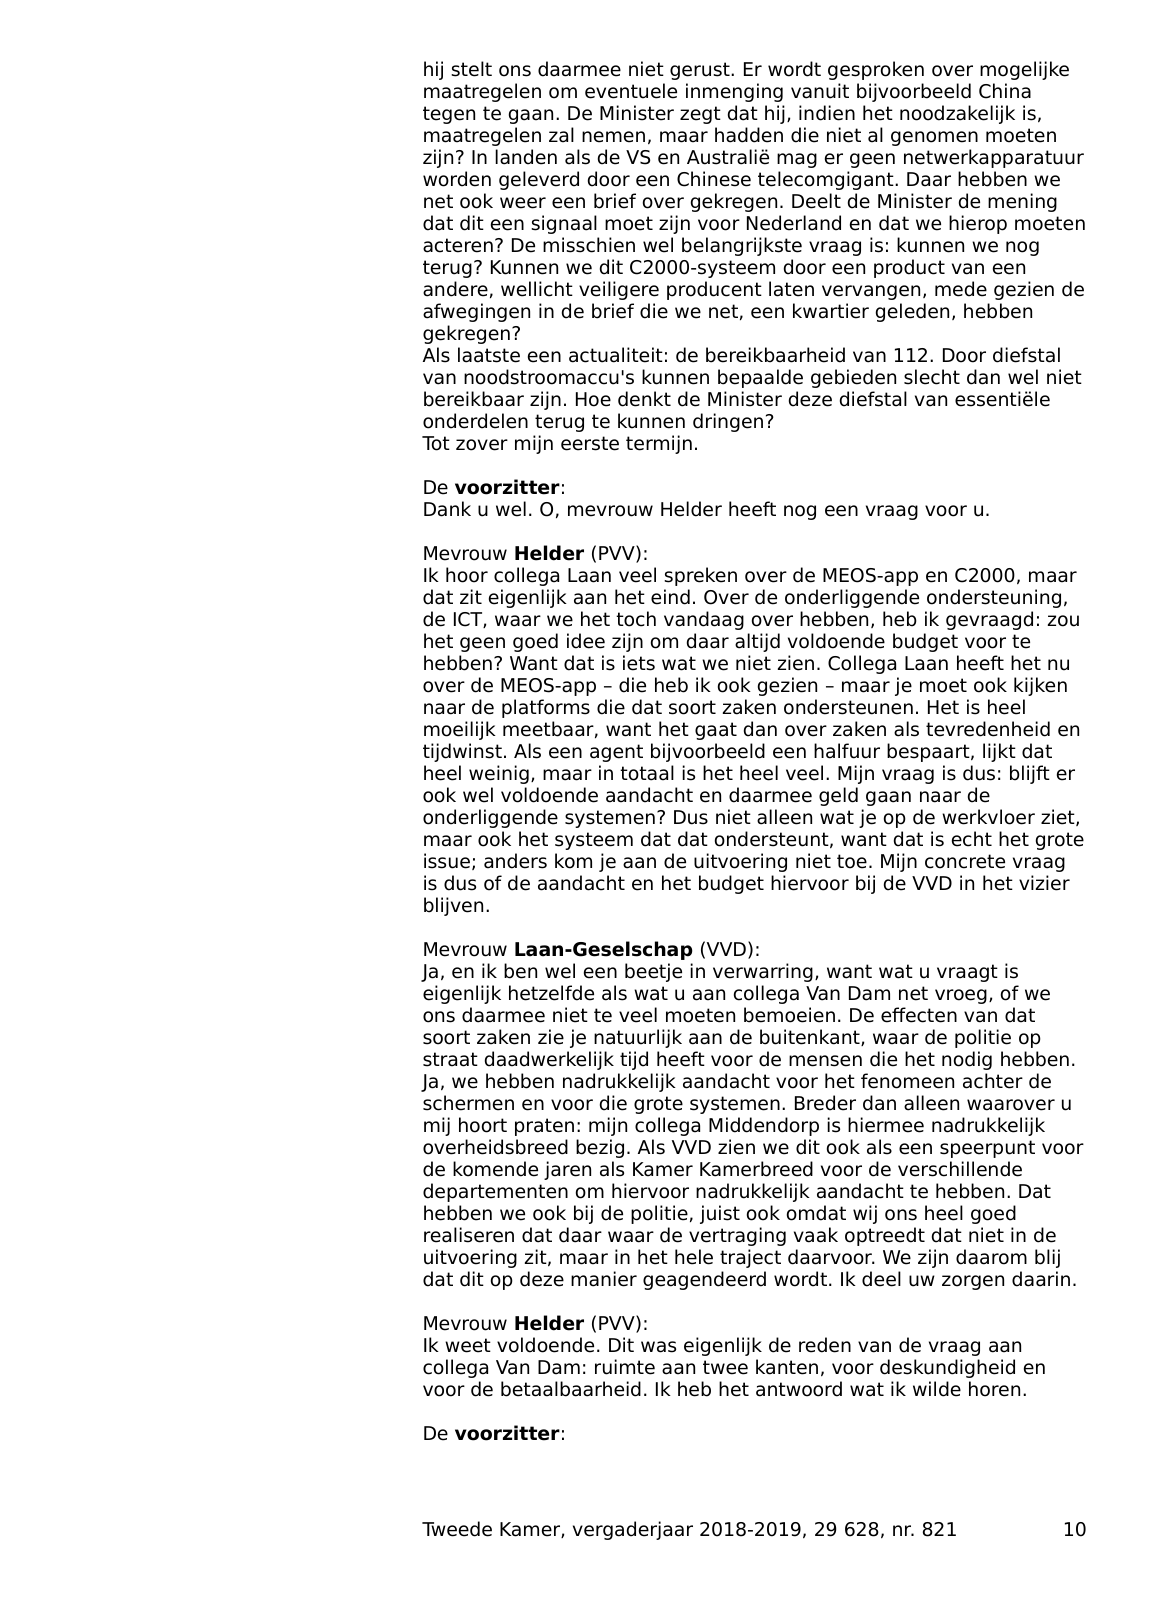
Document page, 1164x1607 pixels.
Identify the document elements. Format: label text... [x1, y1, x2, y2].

text Tot zover mijn eerste termijn. [422, 433, 1087, 455]
text Mevrouw Helder (PVV): [422, 543, 1087, 565]
text De voorzitter: [422, 1423, 1087, 1445]
text Ik weet voldoende. Dit was eigenlijk de reden van de vraag aan collega Van Dam: ruimte aan twee kanten, voor deskundigheid en voor de betaalbaarheid. Ik heb het antwoord wat ik wilde horen. [422, 1335, 1087, 1401]
text De voorzitter: [422, 477, 1087, 499]
text hij stelt ons daarmee niet gerust. Er wordt gesproken over mogelijke maatregelen om eventuele inmenging vanuit bijvoorbeeld China tegen te gaan. De Minister zegt dat hij, indien het noodzakelijk is, maatregelen zal nemen, maar hadden die niet al genomen moeten zijn? In landen als de VS en Australië mag er geen netwerkapparatuur worden geleverd door een Chinese telecomgigant. Daar hebben we net ook weer een brief over gekregen. Deelt de Minister de mening dat dit een signaal moet zijn voor Nederland en dat we hierop moeten acteren? De misschien wel belangrijkste vraag is: kunnen we nog terug? Kunnen we dit C2000-systeem door een product van een andere, wellicht veiligere producent laten vervangen, mede gezien de afwegingen in de brief die we net, een kwartier geleden, hebben gekregen? [422, 59, 1087, 345]
text Mevrouw Helder (PVV): [422, 1313, 1087, 1335]
text Ja, en ik ben wel een beetje in verwarring, want wat u vraagt is eigenlijk hetzelfde als wat u aan collega Van Dam net vroeg, of we ons daarmee niet te veel moeten bemoeien. De effecten van dat soort zaken zie je natuurlijk aan de buitenkant, waar de politie op straat daadwerkelijk tijd heeft voor de mensen die het nodig hebben. Ja, we hebben nadrukkelijk aandacht voor het fenomeen achter de schermen en voor die grote systemen. Breder dan alleen waarover u mij hoort praten: mijn collega Middendorp is hiermee nadrukkelijk overheidsbreed bezig. Als VVD zien we dit ook als een speerpunt voor de komende jaren als Kamer Kamerbreed voor de verschillende departementen om hiervoor nadrukkelijk aandacht te hebben. Dat hebben we ook bij de politie, juist ook omdat wij ons heel goed realiseren dat daar waar de vertraging vaak optreedt dat niet in de uitvoering zit, maar in het hele traject daarvoor. We zijn daarom blij dat dit op deze manier geagendeerd wordt. Ik deel uw zorgen daarin. [422, 961, 1087, 1291]
text Als laatste een actualiteit: de bereikbaarheid van 112. Door diefstal van noodstroomaccu's kunnen bepaalde gebieden slecht dan wel niet bereikbaar zijn. Hoe denkt de Minister deze diefstal van essentiële onderdelen terug te kunnen dringen? [422, 345, 1087, 433]
text Dank u wel. O, mevrouw Helder heeft nog een vraag voor u. [422, 499, 1087, 521]
text Mevrouw Laan-Geselschap (VVD): [422, 939, 1087, 961]
text Ik hoor collega Laan veel spreken over de MEOS-app en C2000, maar dat zit eigenlijk aan het eind. Over de onderliggende ondersteuning, de ICT, waar we het toch vandaag over hebben, heb ik gevraagd: zou het geen goed idee zijn om daar altijd voldoende budget voor te hebben? Want dat is iets wat we niet zien. Collega Laan heeft het nu over de MEOS-app – die heb ik ook gezien – maar je moet ook kijken naar de platforms die dat soort zaken ondersteunen. Het is heel moeilijk meetbaar, want het gaat dan over zaken als tevredenheid en tijdwinst. Als een agent bijvoorbeeld een halfuur bespaart, lijkt dat heel weinig, maar in totaal is het heel veel. Mijn vraag is dus: blijft er ook wel voldoende aandacht en daarmee geld gaan naar de onderliggende systemen? Dus niet alleen wat je op de werkvloer ziet, maar ook het systeem dat dat ondersteunt, want dat is echt het grote issue; anders kom je aan de uitvoering niet toe. Mijn concrete vraag is dus of de aandacht en het budget hiervoor bij de VVD in het vizier blijven. [422, 565, 1087, 917]
